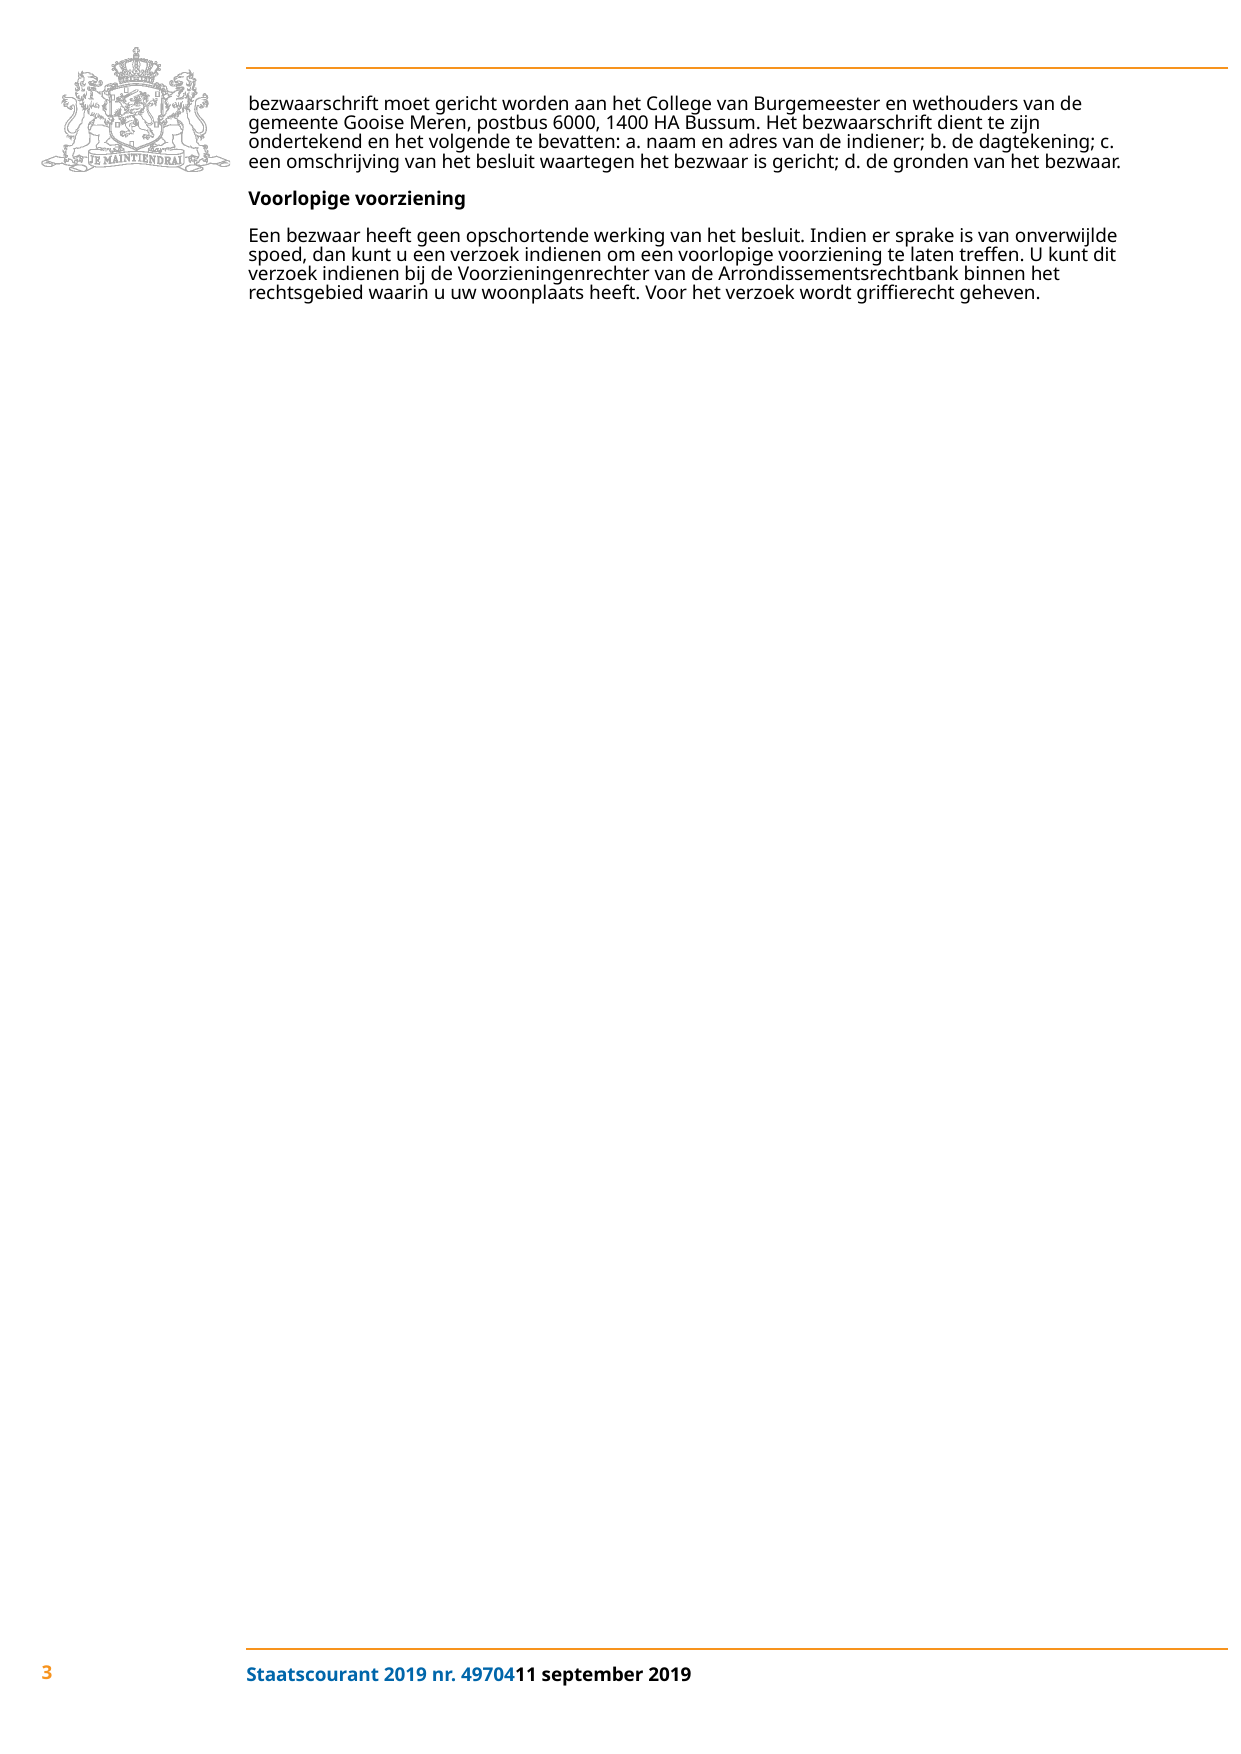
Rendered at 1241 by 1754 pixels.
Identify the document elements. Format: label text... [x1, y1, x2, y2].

text Voorlopige voorziening [248, 189, 1152, 209]
picture [41, 47, 231, 172]
text Een bezwaar heeft geen opschortende werking van het besluit. Indien er sprake is van onverwijlde spoed, dan kunt u een verzoek indienen om een voorlopige voorziening te laten treffen. U kunt dit verzoek indienen bij de Voorzieningenrechter van de Arrondissementsrechtbank binnen het rechtsgebied waarin u uw woonplaats heeft. Voor het verzoek wordt griffierecht geheven. [248, 227, 1152, 304]
text bezwaarschrift moet gericht worden aan het College van Burgemeester en wethouders van de gemeente Gooise Meren, postbus 6000, 1400 HA Bussum. Het bezwaarschrift dient te zijn ondertekend en het volgende te bevatten: a. naam en adres van de indiener; b. de dagtekening; c. een omschrijving van het besluit waartegen het bezwaar is gericht; d. de gronden van het bezwaar. [248, 95, 1152, 172]
